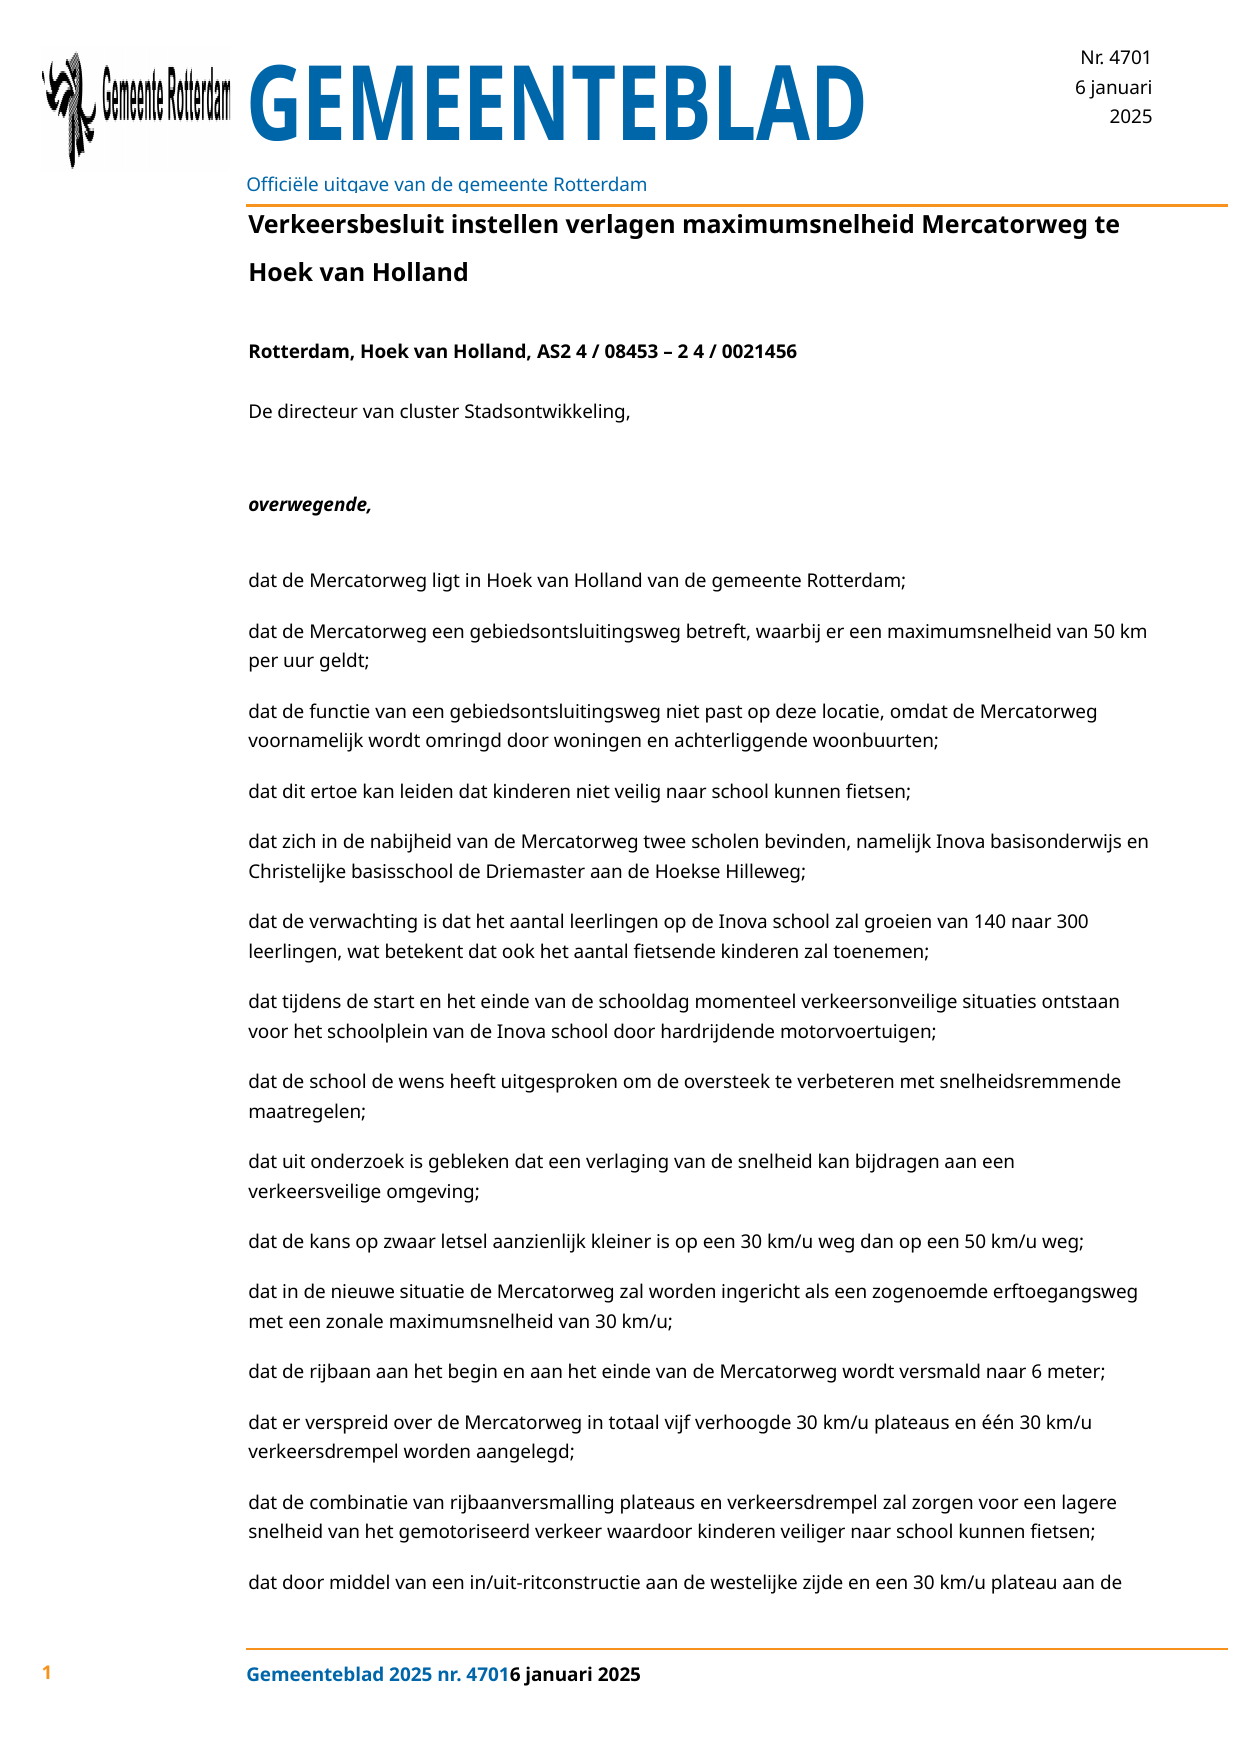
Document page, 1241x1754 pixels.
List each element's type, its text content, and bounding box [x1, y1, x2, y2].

text dat de school de wens heeft uitgesproken om de oversteek te verbeteren met snelheidsremmende maatregelen; [248, 1068, 1152, 1124]
text dat uit onderzoek is gebleken dat een verlaging van de snelheid kan bijdragen aan een verkeersveilige omgeving; [248, 1148, 1152, 1204]
text overwegende, [248, 491, 1152, 517]
text dat de rijbaan aan het begin en aan het einde van de Mercatorweg wordt versmald naar 6 meter; [248, 1359, 1152, 1384]
text dat zich in de nabijheid van de Mercatorweg twee scholen bevinden, namelijk Inova basisonderwijs en Christelijke basisschool de Driemaster aan de Hoekse Hilleweg; [248, 828, 1152, 884]
text dat dit ertoe kan leiden dat kinderen niet veilig naar school kunnen fietsen; [248, 778, 1152, 804]
text De directeur van cluster Stadsontwikkeling, [248, 398, 1152, 423]
text dat de kans op zwaar letsel aanzienlijk kleiner is op een 30 km/u weg dan op een 50 km/u weg; [248, 1228, 1152, 1254]
text dat door middel van een in/uit-ritconstructie aan de westelijke zijde en een 30 km/u plateau aan de [248, 1569, 1152, 1595]
text dat de Mercatorweg een gebiedsontsluitingsweg betreft, waarbij er een maximumsnelheid van 50 km per uur geldt; [248, 618, 1152, 673]
text dat de verwachting is dat het aantal leerlingen op de Inova school zal groeien van 140 naar 300 leerlingen, wat betekent dat ook het aantal fietsende kinderen zal toenemen; [248, 908, 1152, 964]
text Rotterdam, Hoek van Holland, AS2 4 / 08453 – 2 4 / 0021456 [248, 339, 1152, 364]
text dat er verspreid over de Mercatorweg in totaal vijf verhoogde 30 km/u plateaus en één 30 km/u verkeersdrempel worden aangelegd; [248, 1409, 1152, 1464]
picture [41, 47, 231, 172]
text dat de Mercatorweg ligt in Hoek van Holland van de gemeente Rotterdam; [248, 567, 1152, 593]
text dat in de nieuwe situatie de Mercatorweg zal worden ingericht als een zogenoemde erftoegangsweg met een zonale maximumsnelheid van 30 km/u; [248, 1279, 1152, 1334]
text Verkeersbesluit instellen verlagen maximumsnelheid Mercatorweg te Hoek van Holland [248, 207, 1152, 288]
text dat de combinatie van rijbaanversmalling plateaus en verkeersdrempel zal zorgen voor een lagere snelheid van het gemotoriseerd verkeer waardoor kinderen veiliger naar school kunnen fietsen; [248, 1489, 1152, 1544]
text dat de functie van een gebiedsontsluitingsweg niet past op deze locatie, omdat de Mercatorweg voornamelijk wordt omringd door woningen en achterliggende woonbuurten; [248, 698, 1152, 753]
text dat tijdens de start en het einde van de schooldag momenteel verkeersonveilige situaties ontstaan voor het schoolplein van de Inova school door hardrijdende motorvoertuigen; [248, 988, 1152, 1044]
